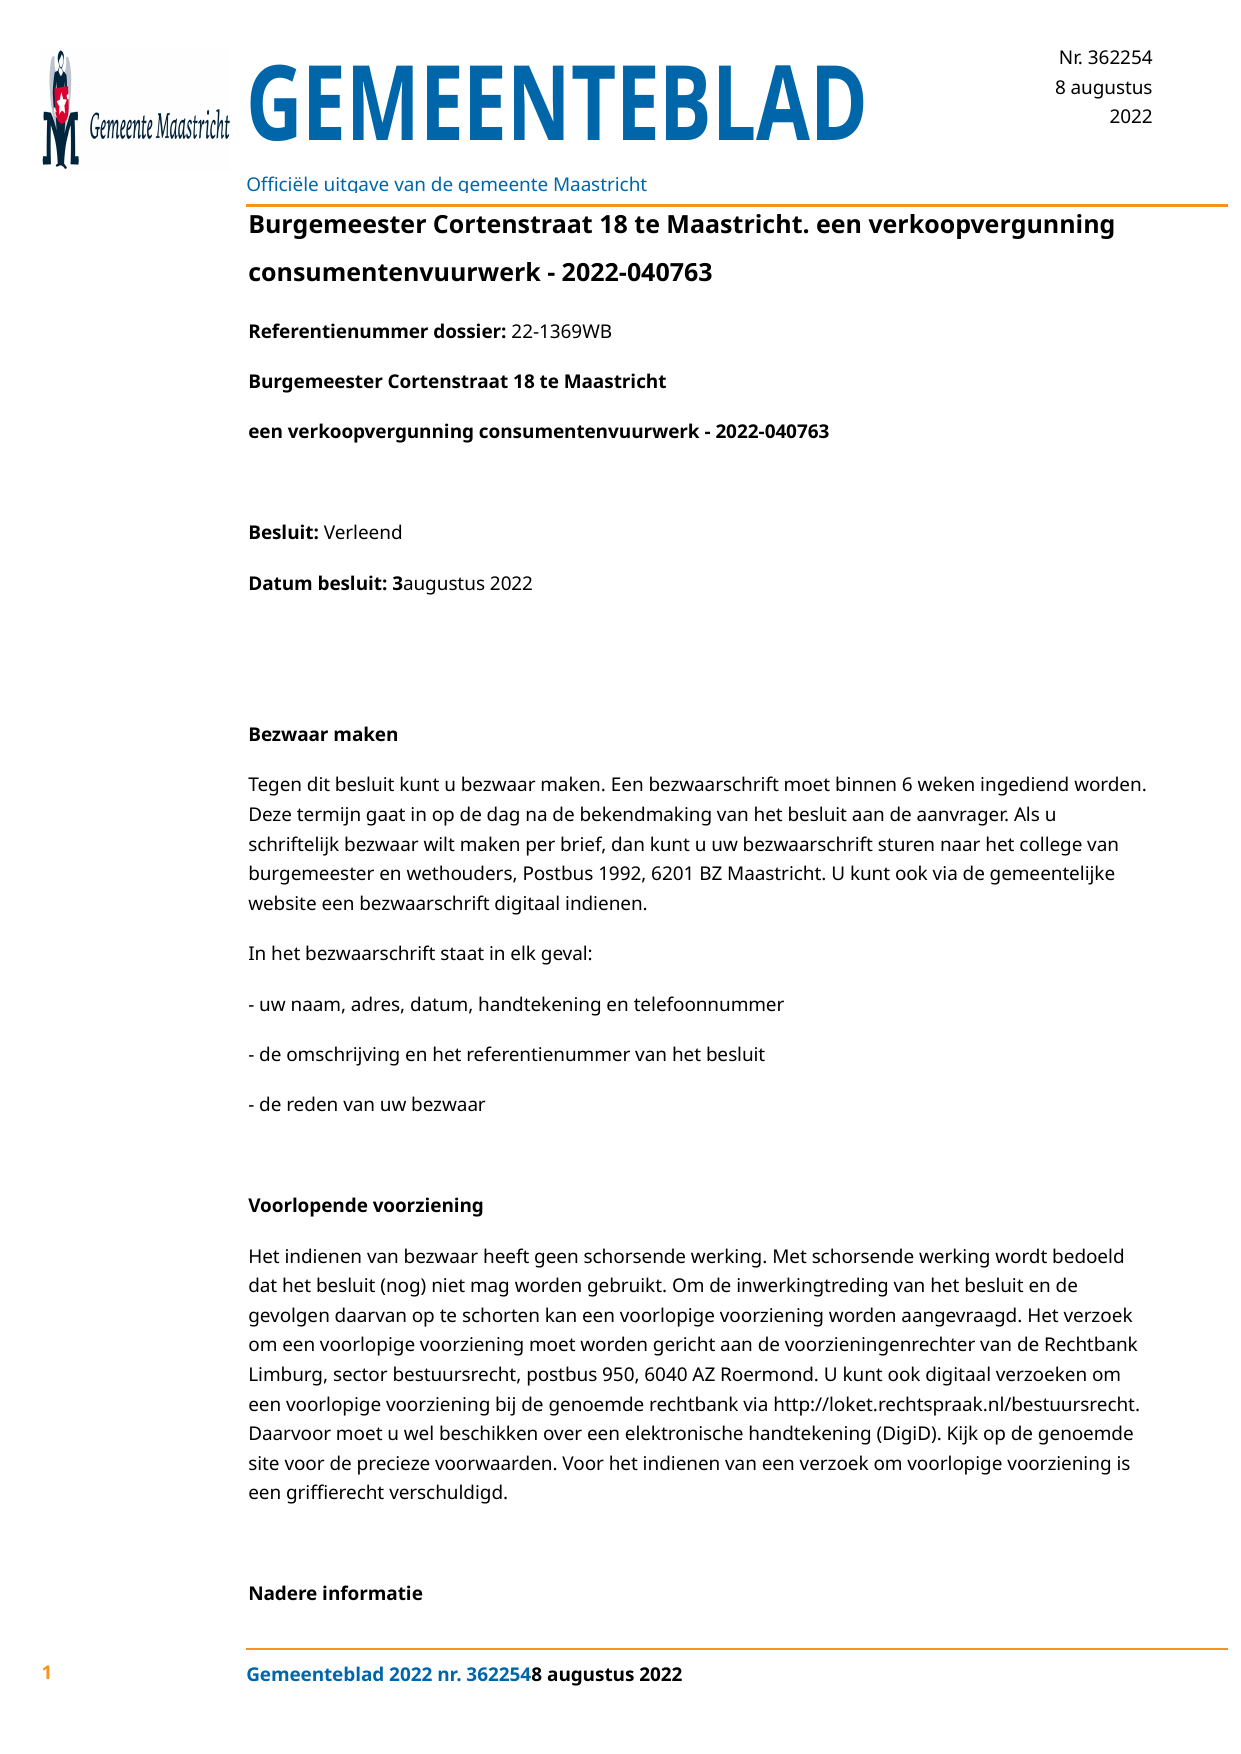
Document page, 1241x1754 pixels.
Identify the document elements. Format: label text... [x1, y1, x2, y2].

text Voorlopende voorziening [248, 1192, 1152, 1218]
text Het indienen van bezwaar heeft geen schorsende werking. Met schorsende werking wordt bedoeld dat het besluit (nog) niet mag worden gebruikt. Om de inwerkingtreding van het besluit en de gevolgen daarvan op te schorten kan een voorlopige voorziening worden aangevraagd. Het verzoek om een voorlopige voorziening moet worden gericht aan de voorzieningenrechter van de Rechtbank Limburg, sector bestuursrecht, postbus 950, 6040 AZ Roermond. U kunt ook digitaal verzoeken om een voorlopige voorziening bij de genoemde rechtbank via http://loket.rechtspraak.nl/bestuursrecht. Daarvoor moet u wel beschikken over een elektronische handtekening (DigiD). Kijk op de genoemde site voor de precieze voorwaarden. Voor het indienen van een verzoek om voorlopige voorziening is een griffierecht verschuldigd. [248, 1243, 1152, 1505]
text Nadere informatie [248, 1580, 1152, 1606]
text Referentienummer dossier: 22-1369WB [248, 318, 1152, 344]
text Besluit: Verleend [248, 519, 1152, 545]
text Datum besluit: 3augustus 2022 [248, 570, 1152, 596]
text Tegen dit besluit kunt u bezwaar maken. Een bezwaarschrift moet binnen 6 weken ingediend worden. Deze termijn gaat in op de dag na de bekendmaking van het besluit aan de aanvrager. Als u schriftelijk bezwaar wilt maken per brief, dan kunt u uw bezwaarschrift sturen naar het college van burgemeester en wethouders, Postbus 1992, 6201 BZ Maastricht. U kunt ook via de gemeentelijke website een bezwaarschrift digitaal indienen. [248, 772, 1152, 916]
text Burgemeester Cortenstraat 18 te Maastricht [248, 368, 1152, 394]
picture [41, 47, 231, 172]
text Burgemeester Cortenstraat 18 te Maastricht. een verkoopvergunning consumentenvuurwerk - 2022-040763 [248, 207, 1152, 288]
text Bezwaar maken [248, 721, 1152, 747]
text - uw naam, adres, datum, handtekening en telefoonnummer [248, 991, 1152, 1017]
text - de reden van uw bezwaar [248, 1092, 1152, 1117]
text een verkoopvergunning consumentenvuurwerk - 2022-040763 [248, 419, 1152, 444]
text - de omschrijving en het referentienummer van het besluit [248, 1041, 1152, 1067]
text In het bezwaarschrift staat in elk geval: [248, 940, 1152, 966]
